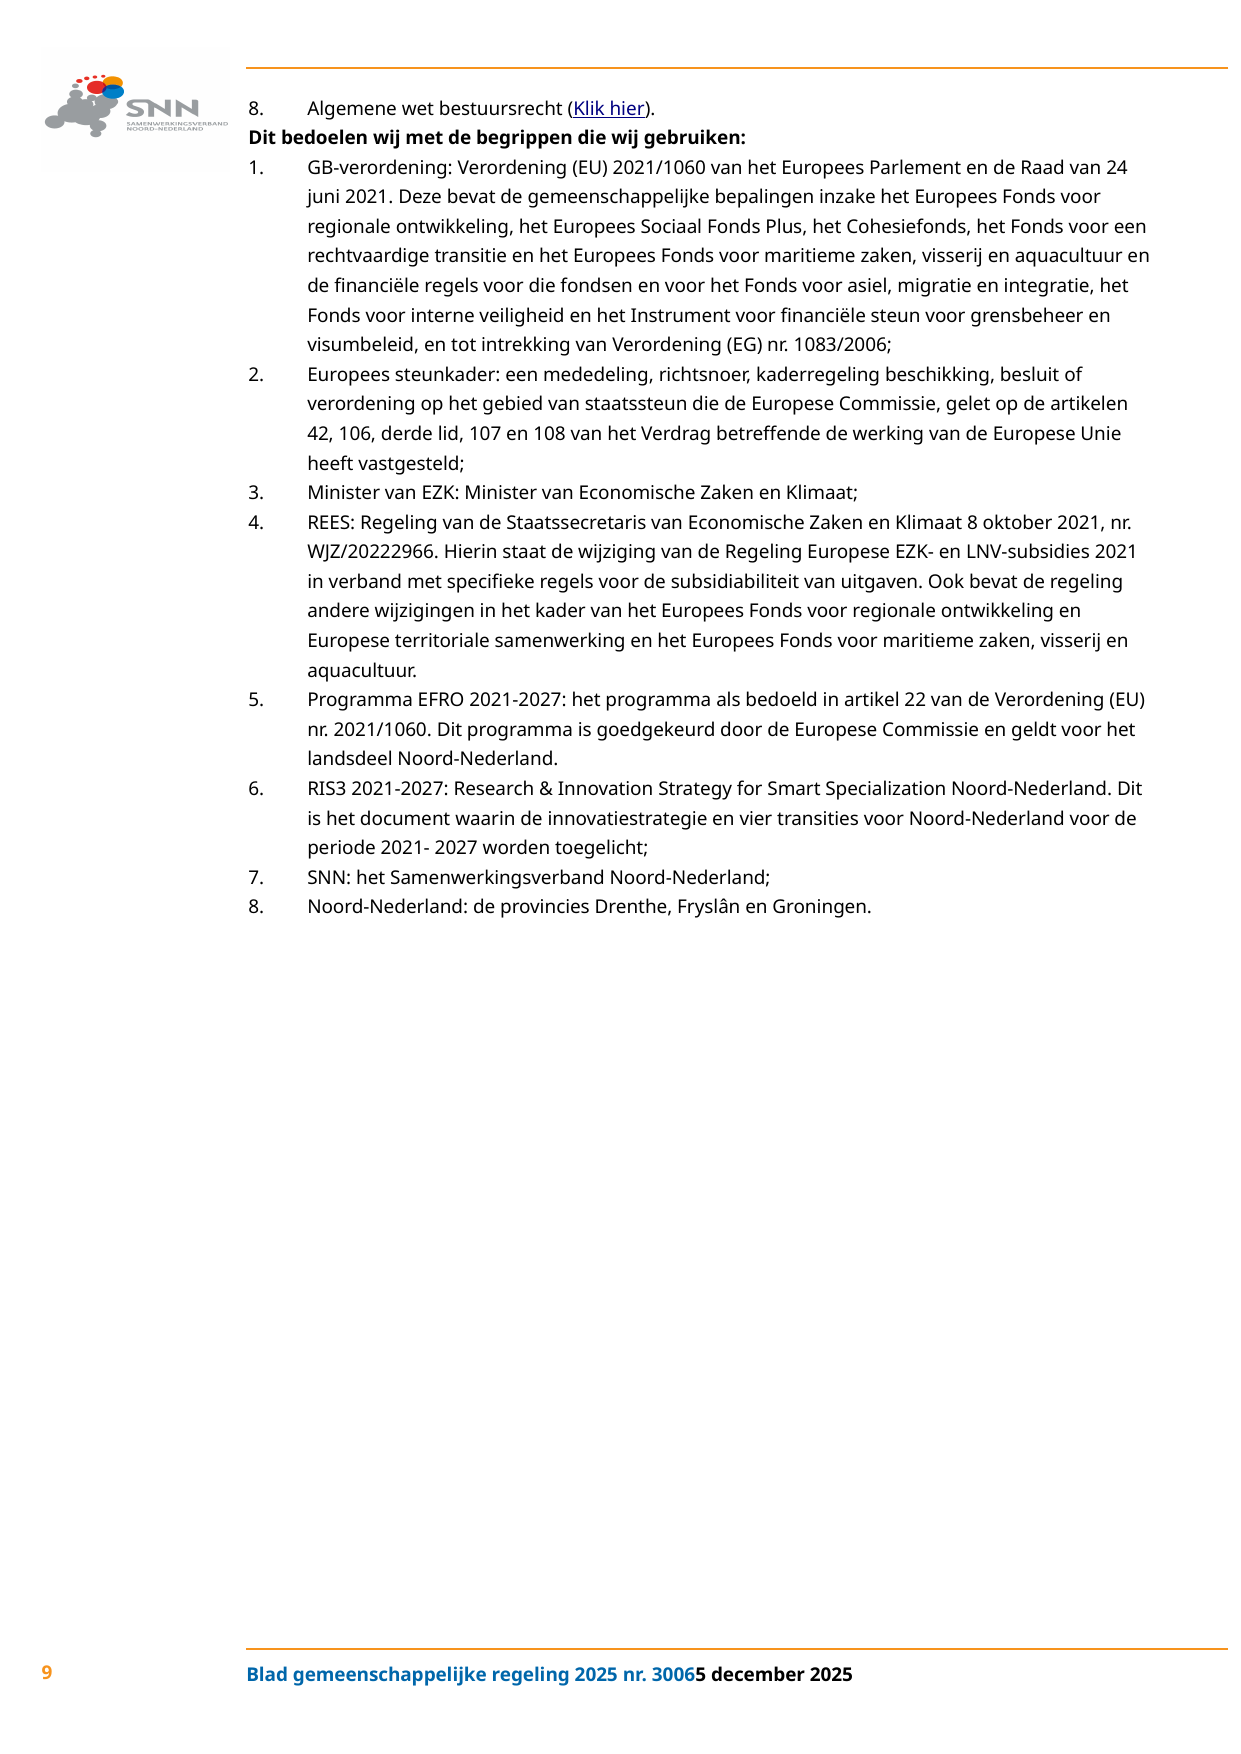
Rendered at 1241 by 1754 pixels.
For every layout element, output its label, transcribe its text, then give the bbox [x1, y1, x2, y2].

list Minister van EZK: Minister van Economische Zaken en Klimaat; [248, 479, 1152, 505]
list GB-verordening: Verordening (EU) 2021/1060 van het Europees Parlement en de Raad van 24 juni 2021. Deze bevat de gemeenschappelijke bepalingen inzake het Europees Fonds voor regionale ontwikkeling, het Europees Sociaal Fonds Plus, het Cohesiefonds, het Fonds voor een rechtvaardige transitie en het Europees Fonds voor maritieme zaken, visserij en aquacultuur en de financiële regels voor die fondsen en voor het Fonds voor asiel, migratie en integratie, het Fonds voor interne veiligheid en het Instrument voor financiële steun voor grensbeheer en visumbeleid, en tot intrekking van Verordening (EG) nr. 1083/2006; [248, 154, 1152, 357]
list Programma EFRO 2021-2027: het programma als bedoeld in artikel 22 van de Verordening (EU) nr. 2021/1060. Dit programma is goedgekeurd door de Europese Commissie en geldt voor het landsdeel Noord-Nederland. [248, 686, 1152, 771]
list SNN: het Samenwerkingsverband Noord-Nederland; [248, 864, 1152, 890]
list RIS3 2021-2027: Research & Innovation Strategy for Smart Specialization Noord-Nederland. Dit is het document waarin de innovatiestrategie en vier transities voor Noord-Nederland voor de periode 2021- 2027 worden toegelicht; [248, 775, 1152, 860]
text Dit bedoelen wij met de begrippen die wij gebruiken: [248, 124, 1152, 150]
list REES: Regeling van de Staatssecretaris van Economische Zaken en Klimaat 8 oktober 2021, nr. WJZ/20222966. Hierin staat de wijziging van de Regeling Europese EZK- en LNV-subsidies 2021 in verband met specifieke regels voor de subsidiabiliteit van uitgaven. Ook bevat de regeling andere wijzigingen in het kader van het Europees Fonds voor regionale ontwikkeling en Europese territoriale samenwerking en het Europees Fonds voor maritieme zaken, visserij en aquacultuur. [248, 509, 1152, 683]
list Noord-Nederland: de provincies Drenthe, Fryslân en Groningen. [248, 893, 1152, 919]
picture [41, 47, 231, 172]
list Europees steunkader: een mededeling, richtsnoer, kaderregeling beschikking, besluit of verordening op het gebied van staatssteun die de Europese Commissie, gelet op de artikelen 42, 106, derde lid, 107 en 108 van het Verdrag betreffende de werking van de Europese Unie heeft vastgesteld; [248, 361, 1152, 476]
list Algemene wet bestuursrecht (Klik hier). [248, 95, 1152, 121]
